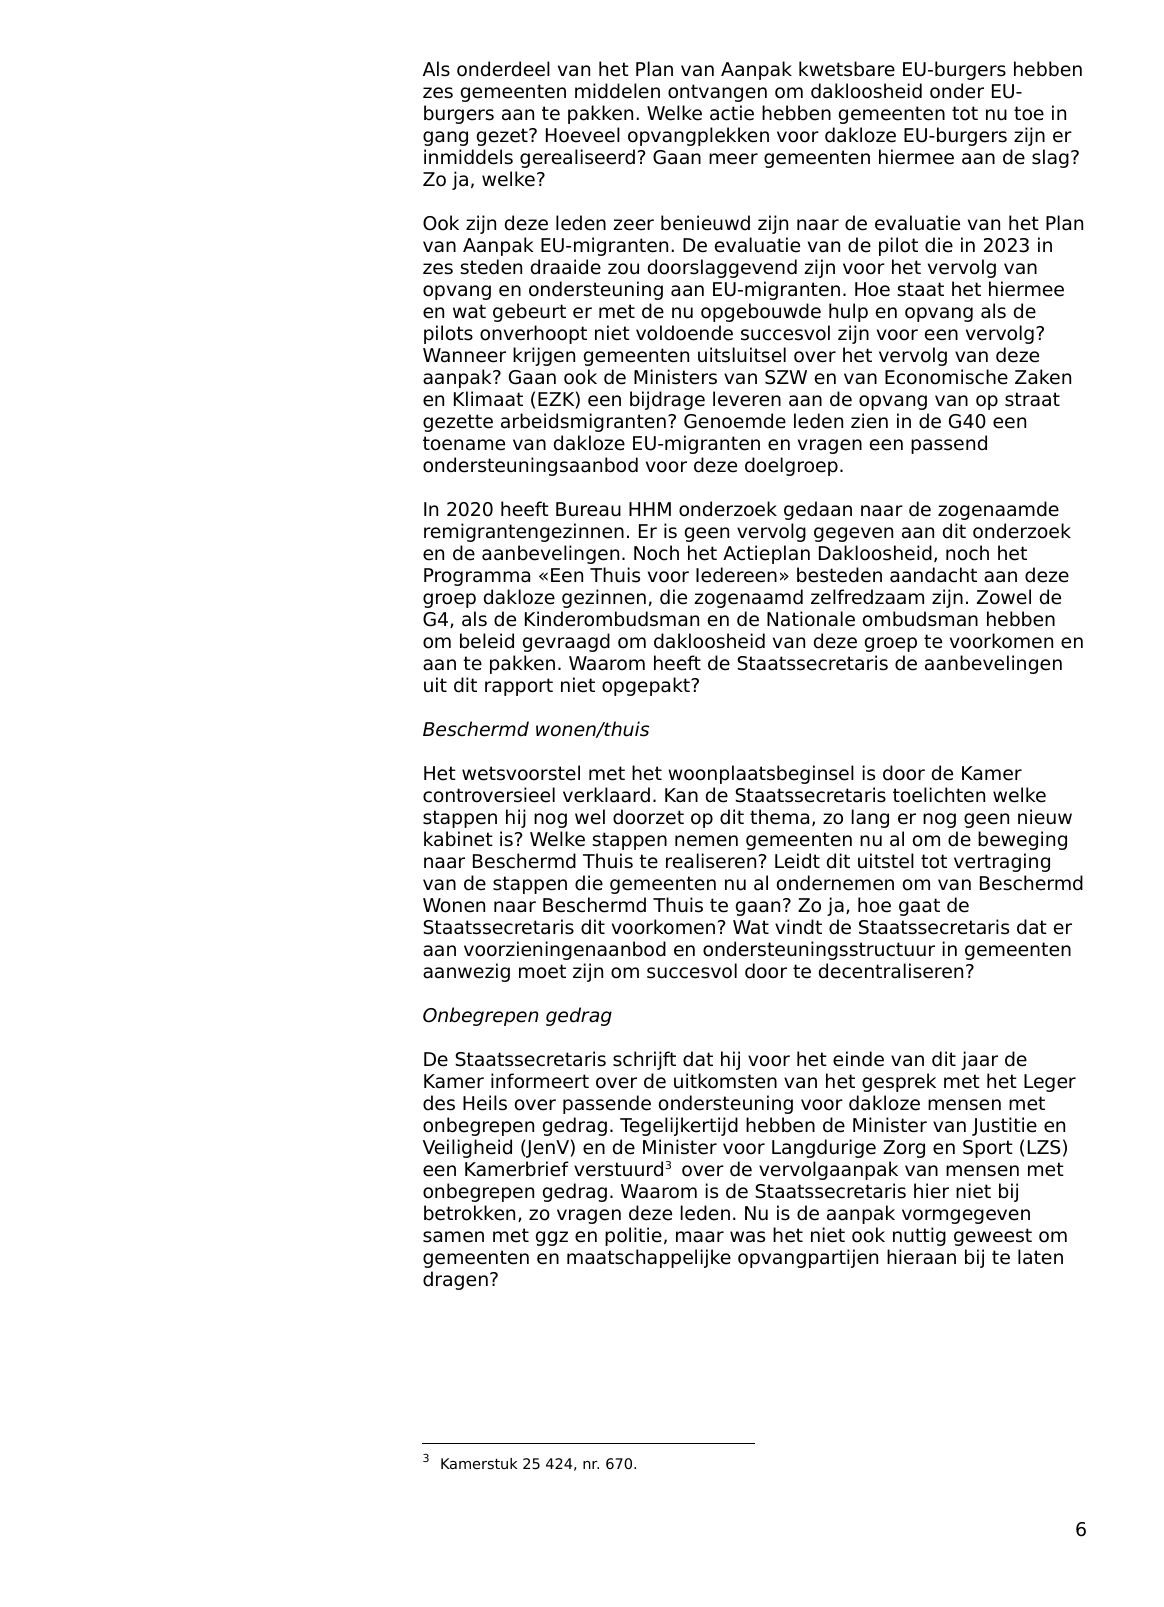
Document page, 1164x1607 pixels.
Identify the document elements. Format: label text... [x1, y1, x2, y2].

text In 2020 heeft Bureau HHM onderzoek gedaan naar de zogenaamde remigrantengezinnen. Er is geen vervolg gegeven aan dit onderzoek en de aanbevelingen. Noch het Actieplan Dakloosheid, noch het Programma «Een Thuis voor Iedereen» besteden aandacht aan deze groep dakloze gezinnen, die zogenaamd zelfredzaam zijn. Zowel de G4, als de Kinderombudsman en de Nationale ombudsman hebben om beleid gevraagd om dakloosheid van deze groep te voorkomen en aan te pakken. Waarom heeft de Staatssecretaris de aanbevelingen uit dit rapport niet opgepakt? [422, 499, 1087, 697]
text Kamerstuk 25 424, nr. 670. [422, 1452, 1087, 1474]
subtitle Beschermd wonen/thuis [422, 719, 1087, 741]
text Het wetsvoorstel met het woonplaatsbeginsel is door de Kamer controversieel verklaard. Kan de Staatssecretaris toelichten welke stappen hij nog wel doorzet op dit thema, zo lang er nog geen nieuw kabinet is? Welke stappen nemen gemeenten nu al om de beweging naar Beschermd Thuis te realiseren? Leidt dit uitstel tot vertraging van de stappen die gemeenten nu al ondernemen om van Beschermd Wonen naar Beschermd Thuis te gaan? Zo ja, hoe gaat de Staatssecretaris dit voorkomen? Wat vindt de Staatssecretaris dat er aan voorzieningenaanbod en ondersteuningsstructuur in gemeenten aanwezig moet zijn om succesvol door te decentraliseren? [422, 763, 1087, 983]
text Ook zijn deze leden zeer benieuwd zijn naar de evaluatie van het Plan van Aanpak EU-migranten. De evaluatie van de pilot die in 2023 in zes steden draaide zou doorslaggevend zijn voor het vervolg van opvang en ondersteuning aan EU-migranten. Hoe staat het hiermee en wat gebeurt er met de nu opgebouwde hulp en opvang als de pilots onverhoopt niet voldoende succesvol zijn voor een vervolg? Wanneer krijgen gemeenten uitsluitsel over het vervolg van deze aanpak? Gaan ook de Ministers van SZW en van Economische Zaken en Klimaat (EZK) een bijdrage leveren aan de opvang van op straat gezette arbeidsmigranten? Genoemde leden zien in de G40 een toename van dakloze EU-migranten en vragen een passend ondersteuningsaanbod voor deze doelgroep. [422, 213, 1087, 477]
text De Staatssecretaris schrijft dat hij voor het einde van dit jaar de Kamer informeert over de uitkomsten van het gesprek met het Leger des Heils over passende ondersteuning voor dakloze mensen met onbegrepen gedrag. Tegelijkertijd hebben de Minister van Justitie en Veiligheid (JenV) en de Minister voor Langdurige Zorg en Sport (LZS) een Kamerbrief verstuurd over de vervolgaanpak van mensen met onbegrepen gedrag. Waarom is de Staatssecretaris hier niet bij betrokken, zo vragen deze leden. Nu is de aanpak vormgegeven samen met ggz en politie, maar was het niet ook nuttig geweest om gemeenten en maatschappelijke opvangpartijen hieraan bij te laten dragen? [422, 1049, 1087, 1291]
subtitle Onbegrepen gedrag [422, 1005, 1087, 1027]
text Als onderdeel van het Plan van Aanpak kwetsbare EU-burgers hebben zes gemeenten middelen ontvangen om dakloosheid onder EU-burgers aan te pakken. Welke actie hebben gemeenten tot nu toe in gang gezet? Hoeveel opvangplekken voor dakloze EU-burgers zijn er inmiddels gerealiseerd? Gaan meer gemeenten hiermee aan de slag? Zo ja, welke? [422, 59, 1087, 191]
